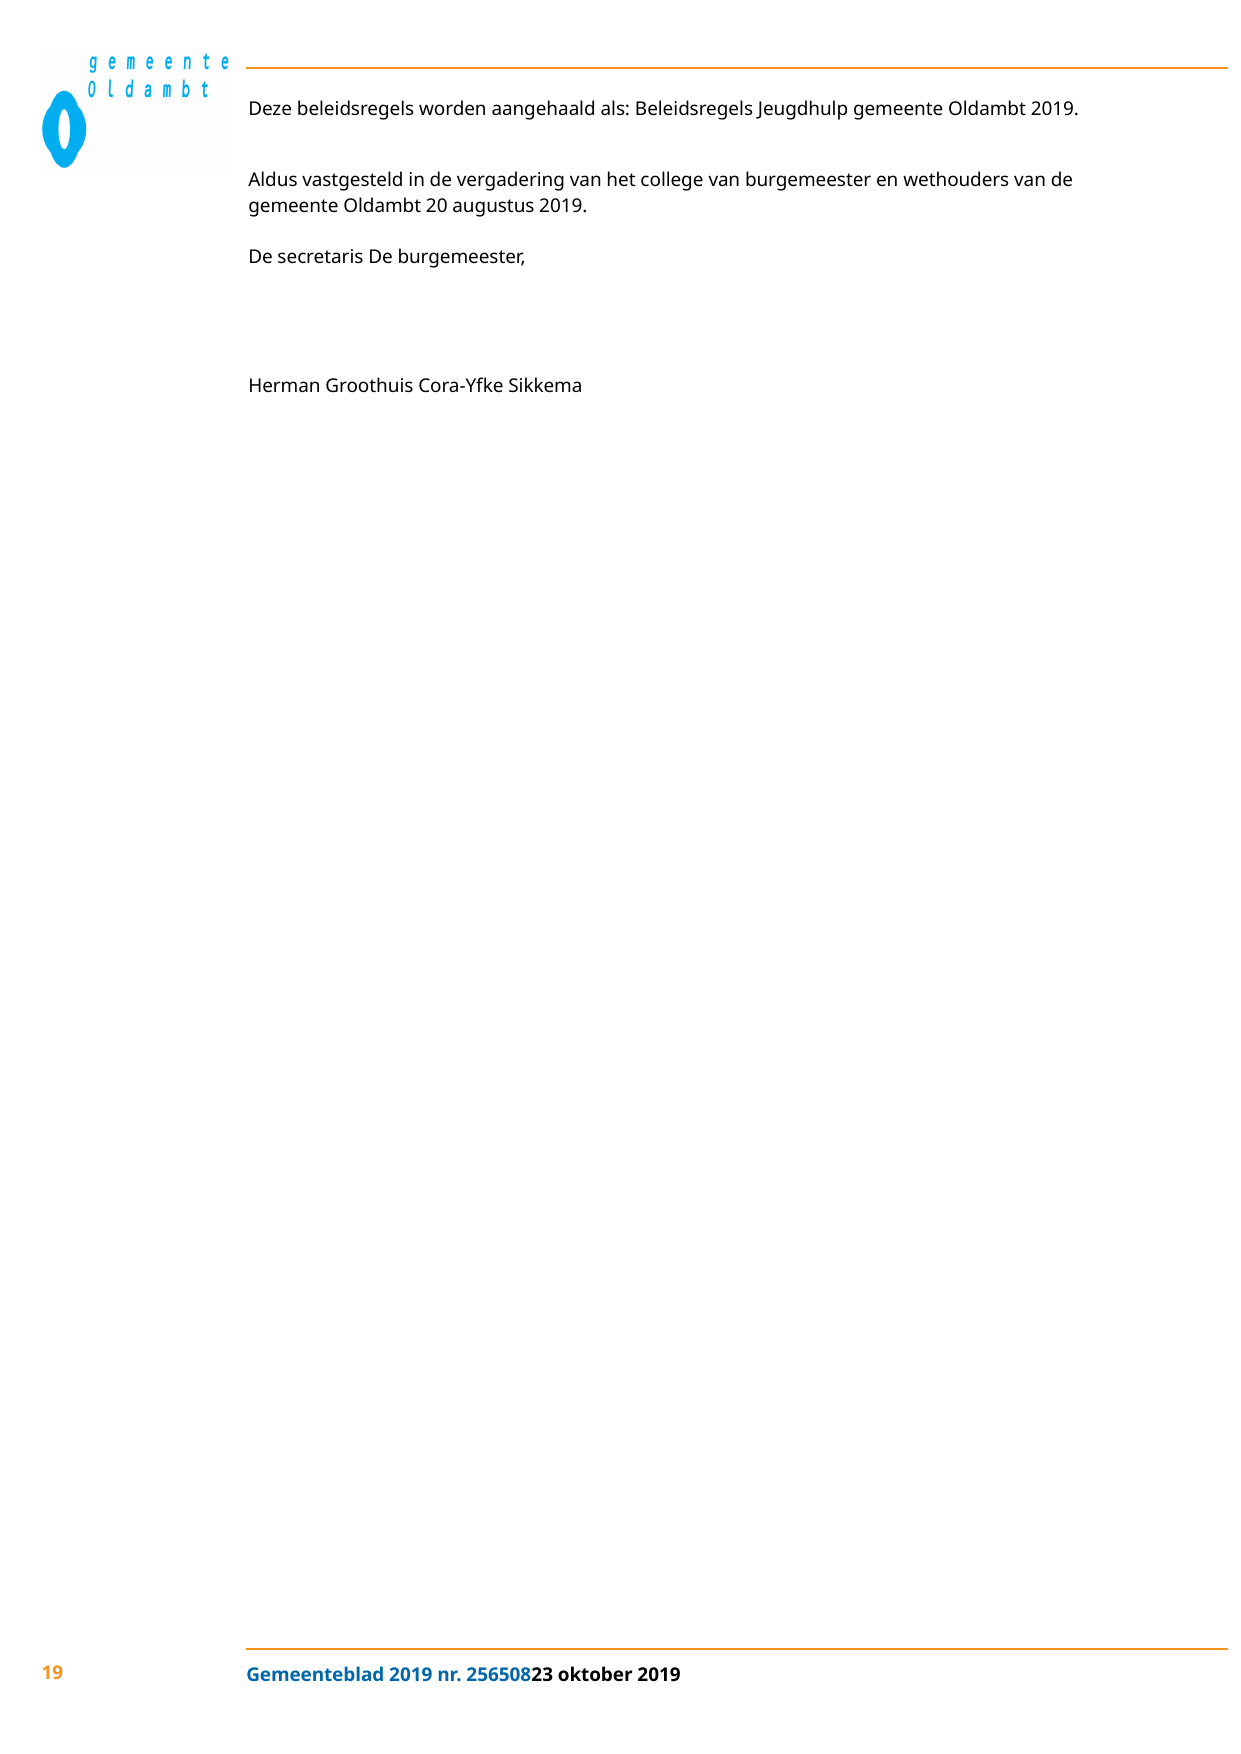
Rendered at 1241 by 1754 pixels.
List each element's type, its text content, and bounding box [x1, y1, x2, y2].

text Deze beleidsregels worden aangehaald als: Beleidsregels Jeugdhulp gemeente Oldambt 2019. [248, 95, 1152, 121]
text Herman Groothuis Cora-Yfke Sikkema [248, 372, 1152, 398]
text Aldus vastgesteld in de vergadering van het college van burgemeester en wethouders van de gemeente Oldambt 20 augustus 2019. [248, 166, 1152, 218]
picture [41, 47, 231, 172]
text De secretaris De burgemeester, [248, 243, 1152, 269]
